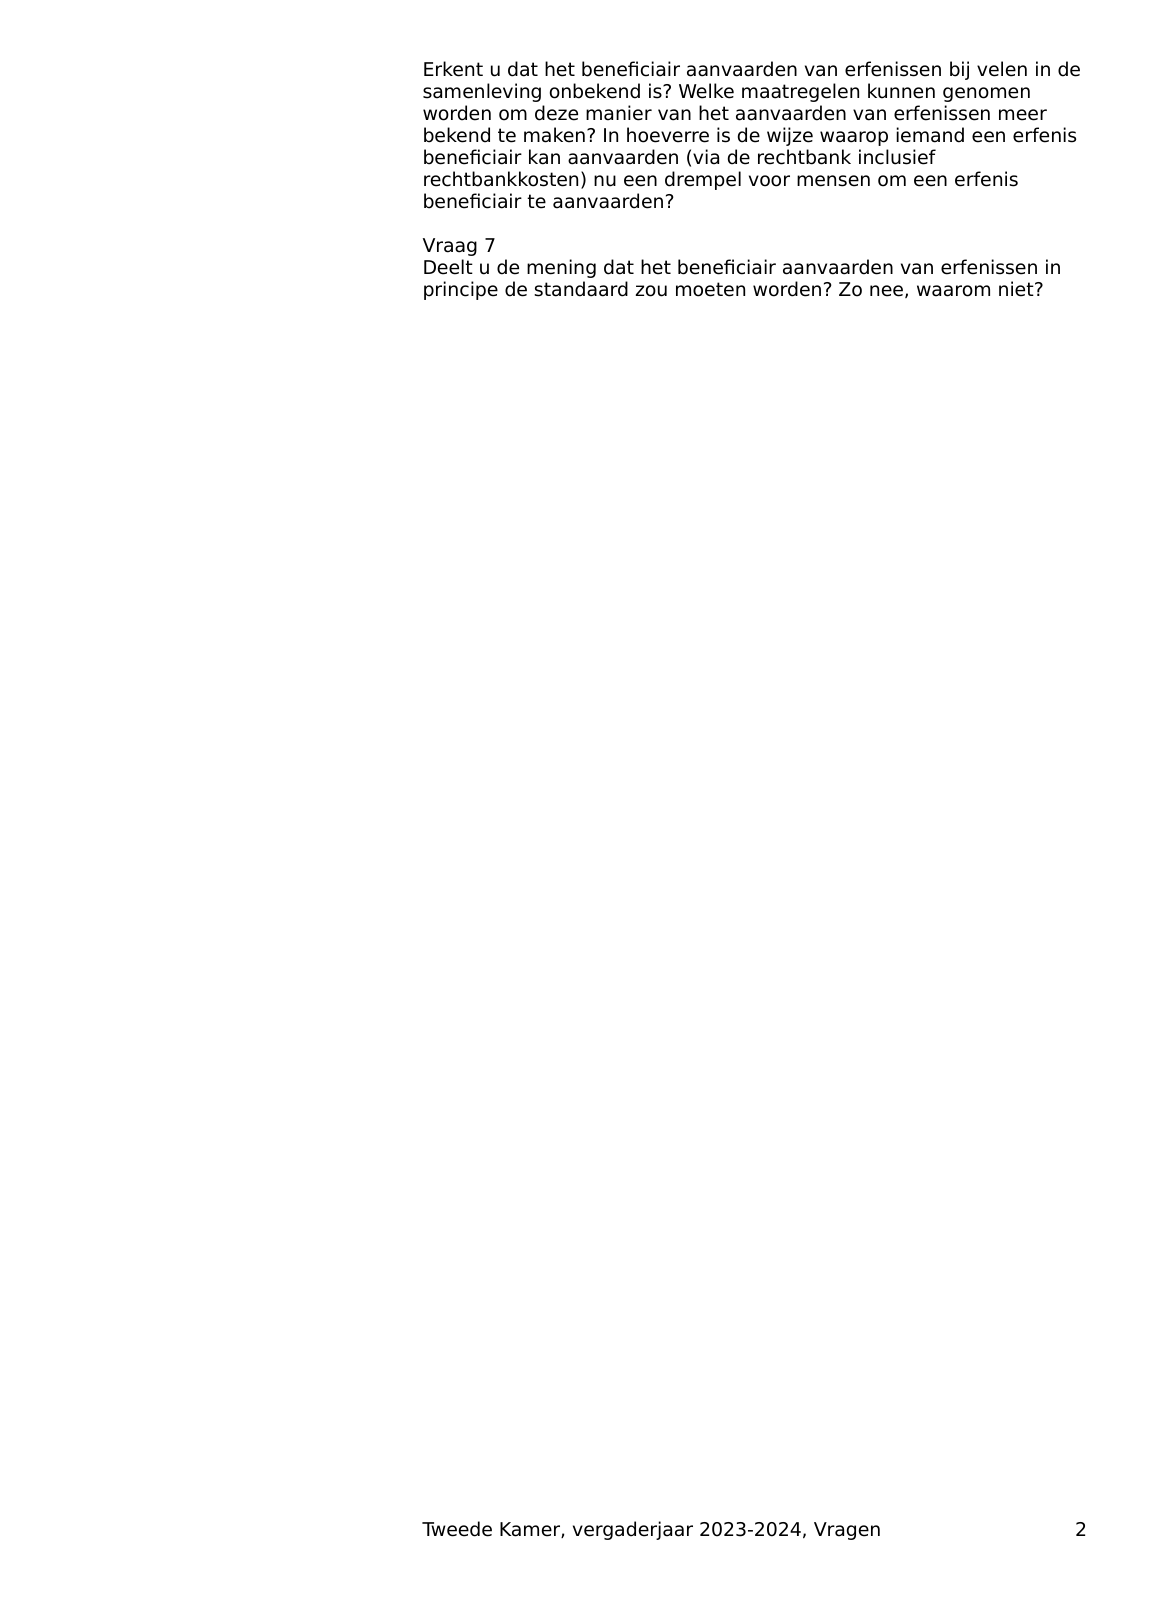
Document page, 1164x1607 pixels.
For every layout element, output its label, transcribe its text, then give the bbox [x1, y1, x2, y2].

text Vraag 7 [422, 235, 1087, 257]
text Deelt u de mening dat het beneficiair aanvaarden van erfenissen in principe de standaard zou moeten worden? Zo nee, waarom niet? [422, 257, 1087, 301]
text Erkent u dat het beneficiair aanvaarden van erfenissen bij velen in de samenleving onbekend is? Welke maatregelen kunnen genomen worden om deze manier van het aanvaarden van erfenissen meer bekend te maken? In hoeverre is de wijze waarop iemand een erfenis beneficiair kan aanvaarden (via de rechtbank inclusief rechtbankkosten) nu een drempel voor mensen om een erfenis beneficiair te aanvaarden? [422, 59, 1087, 213]
